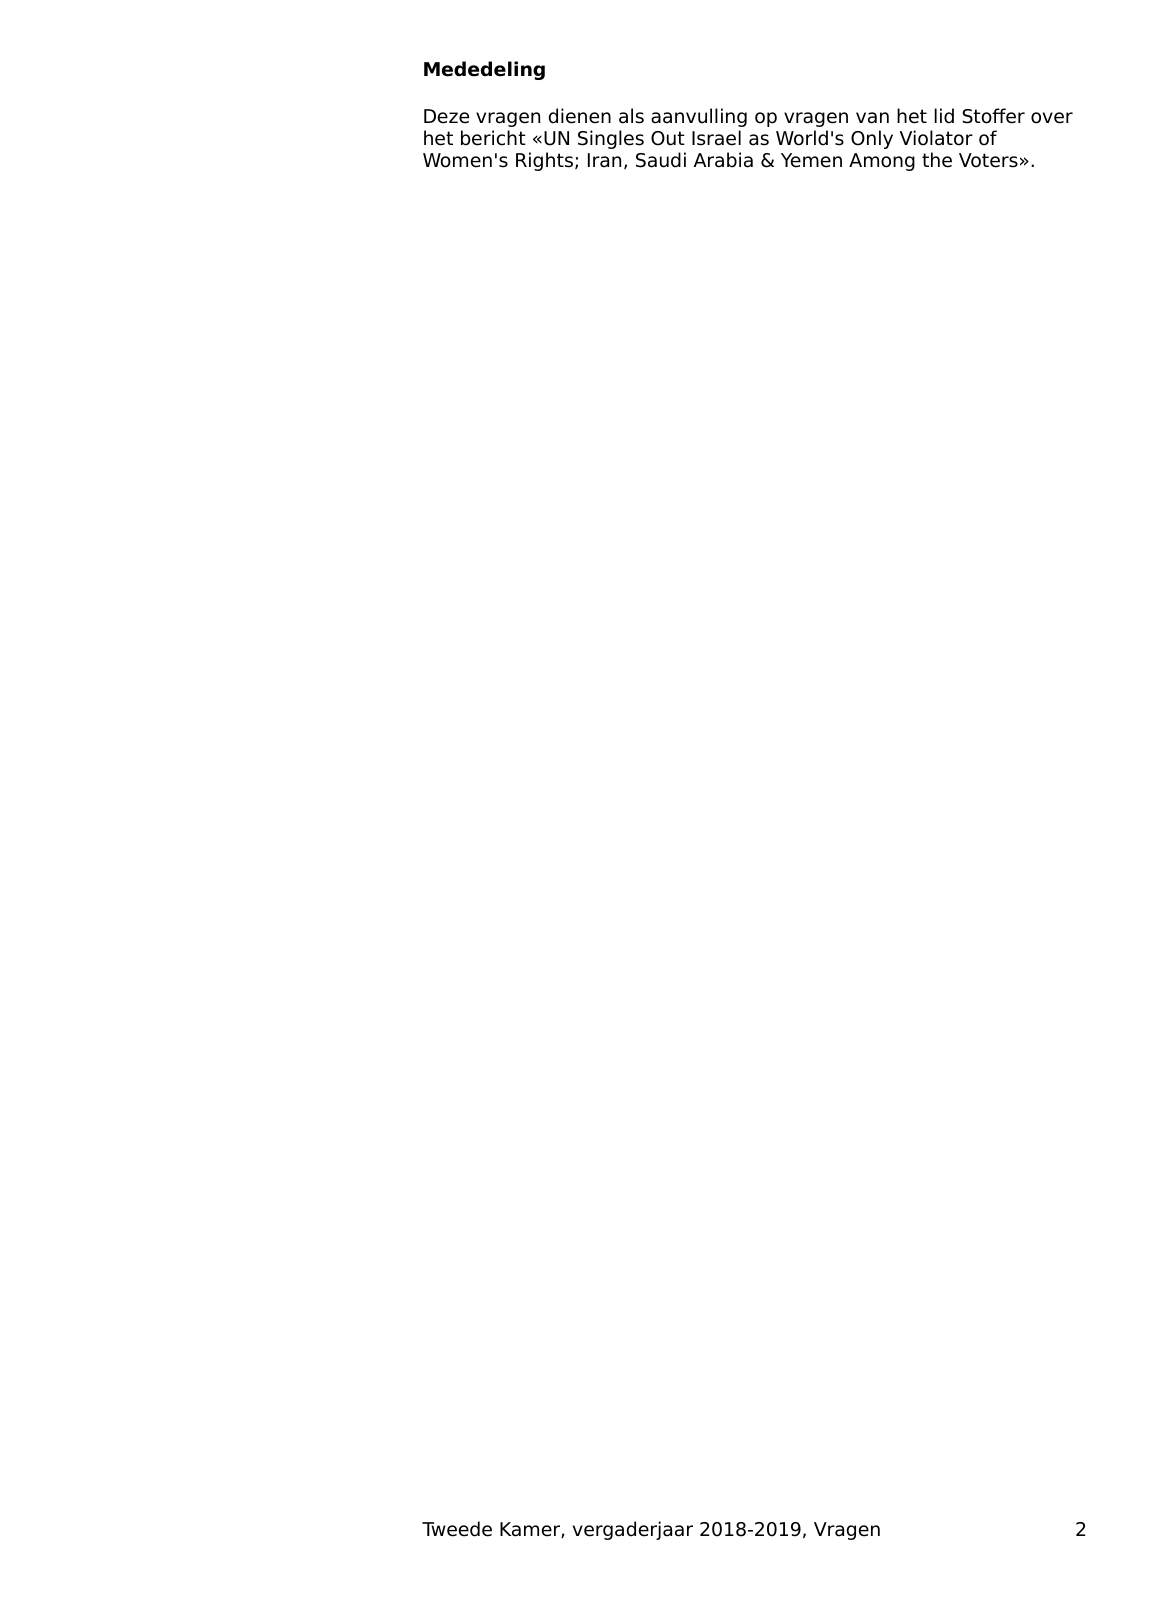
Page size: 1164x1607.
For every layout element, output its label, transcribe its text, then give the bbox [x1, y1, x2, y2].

text Deze vragen dienen als aanvulling op vragen van het lid Stoffer over het bericht «UN Singles Out Israel as World's Only Violator of Women's Rights; Iran, Saudi Arabia & Yemen Among the Voters». [422, 106, 1087, 172]
subtitle Mededeling [422, 59, 1087, 81]
